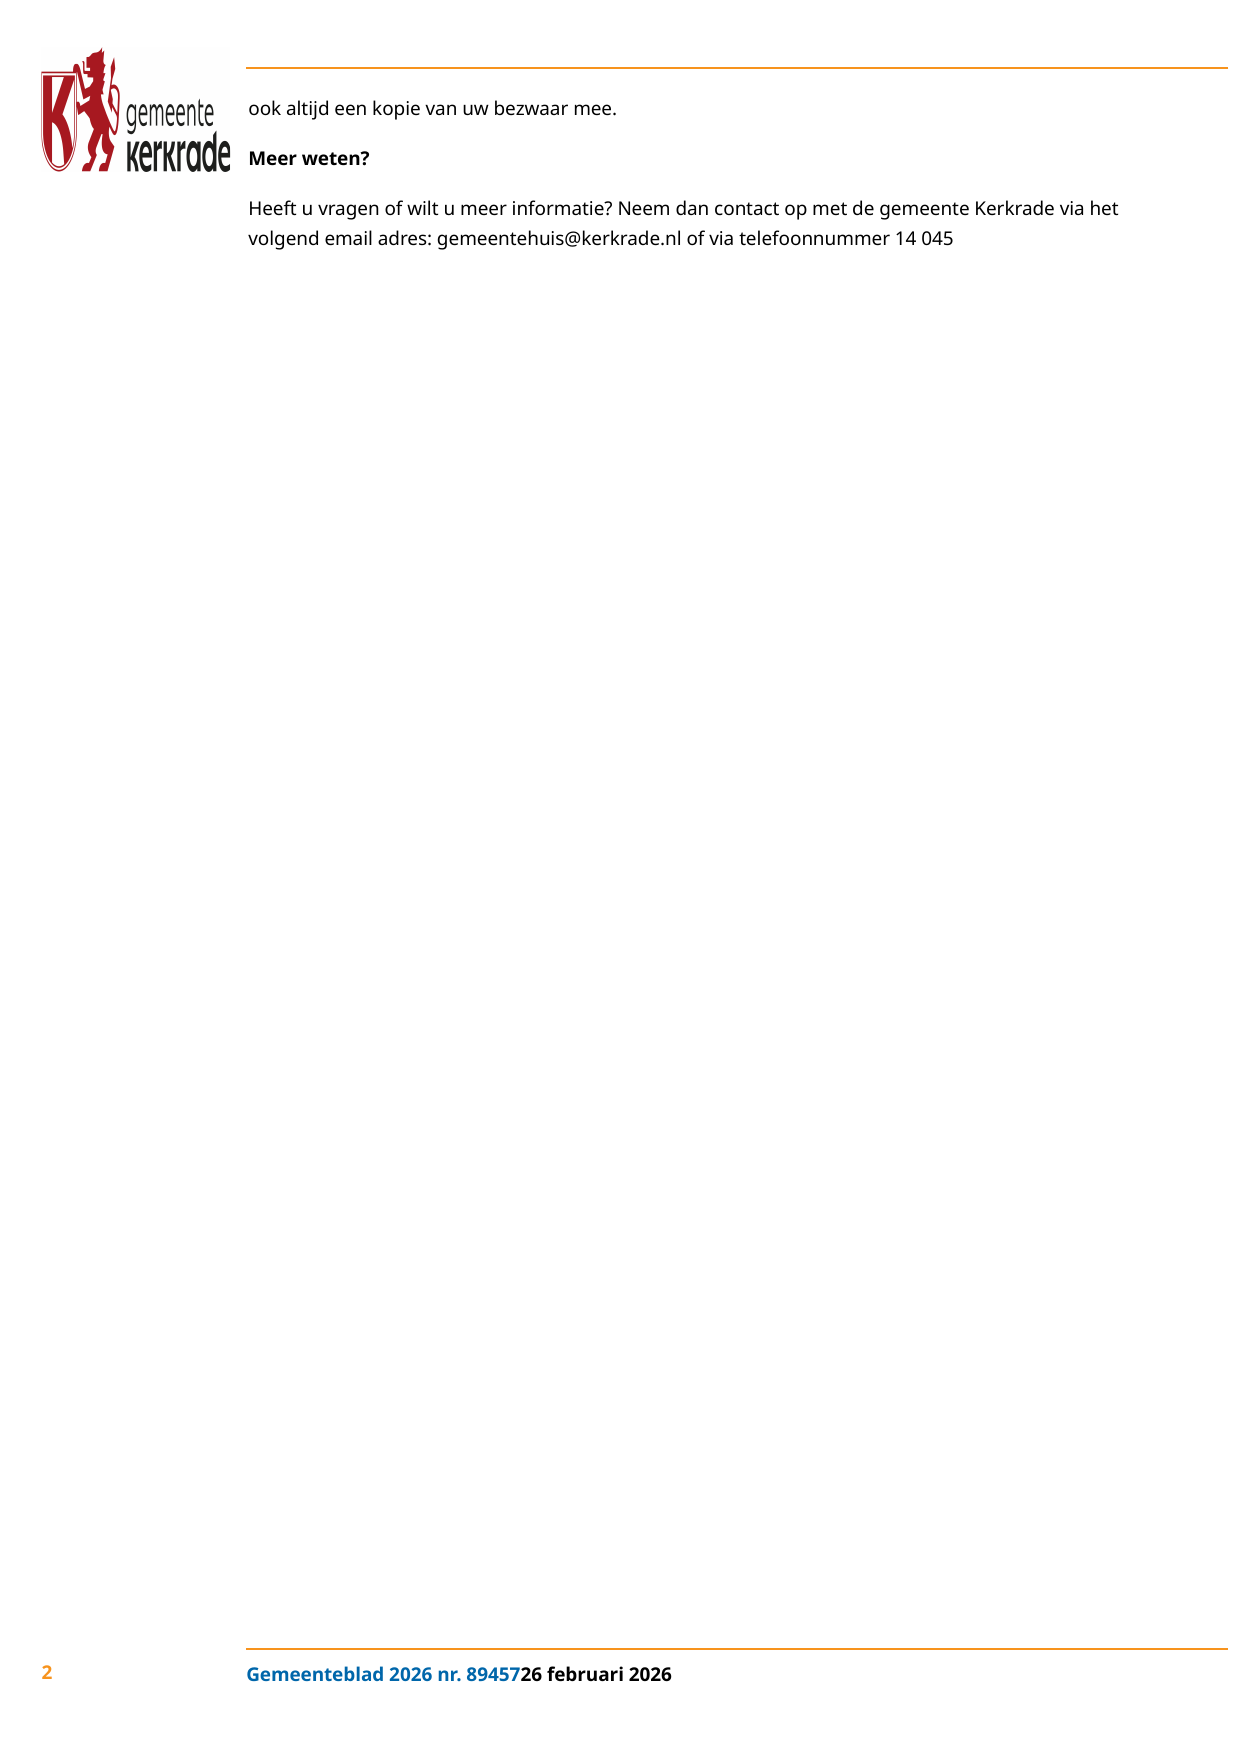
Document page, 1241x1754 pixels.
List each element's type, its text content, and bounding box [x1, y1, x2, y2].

text ook altijd een kopie van uw bezwaar mee. [248, 95, 1152, 121]
text Heeft u vragen of wilt u meer informatie? Neem dan contact op met de gemeente Kerkrade via het volgend email adres: gemeentehuis@kerkrade.nl of via telefoonnummer 14 045 [248, 196, 1152, 251]
picture [41, 47, 231, 172]
text Meer weten? [248, 145, 1152, 171]
